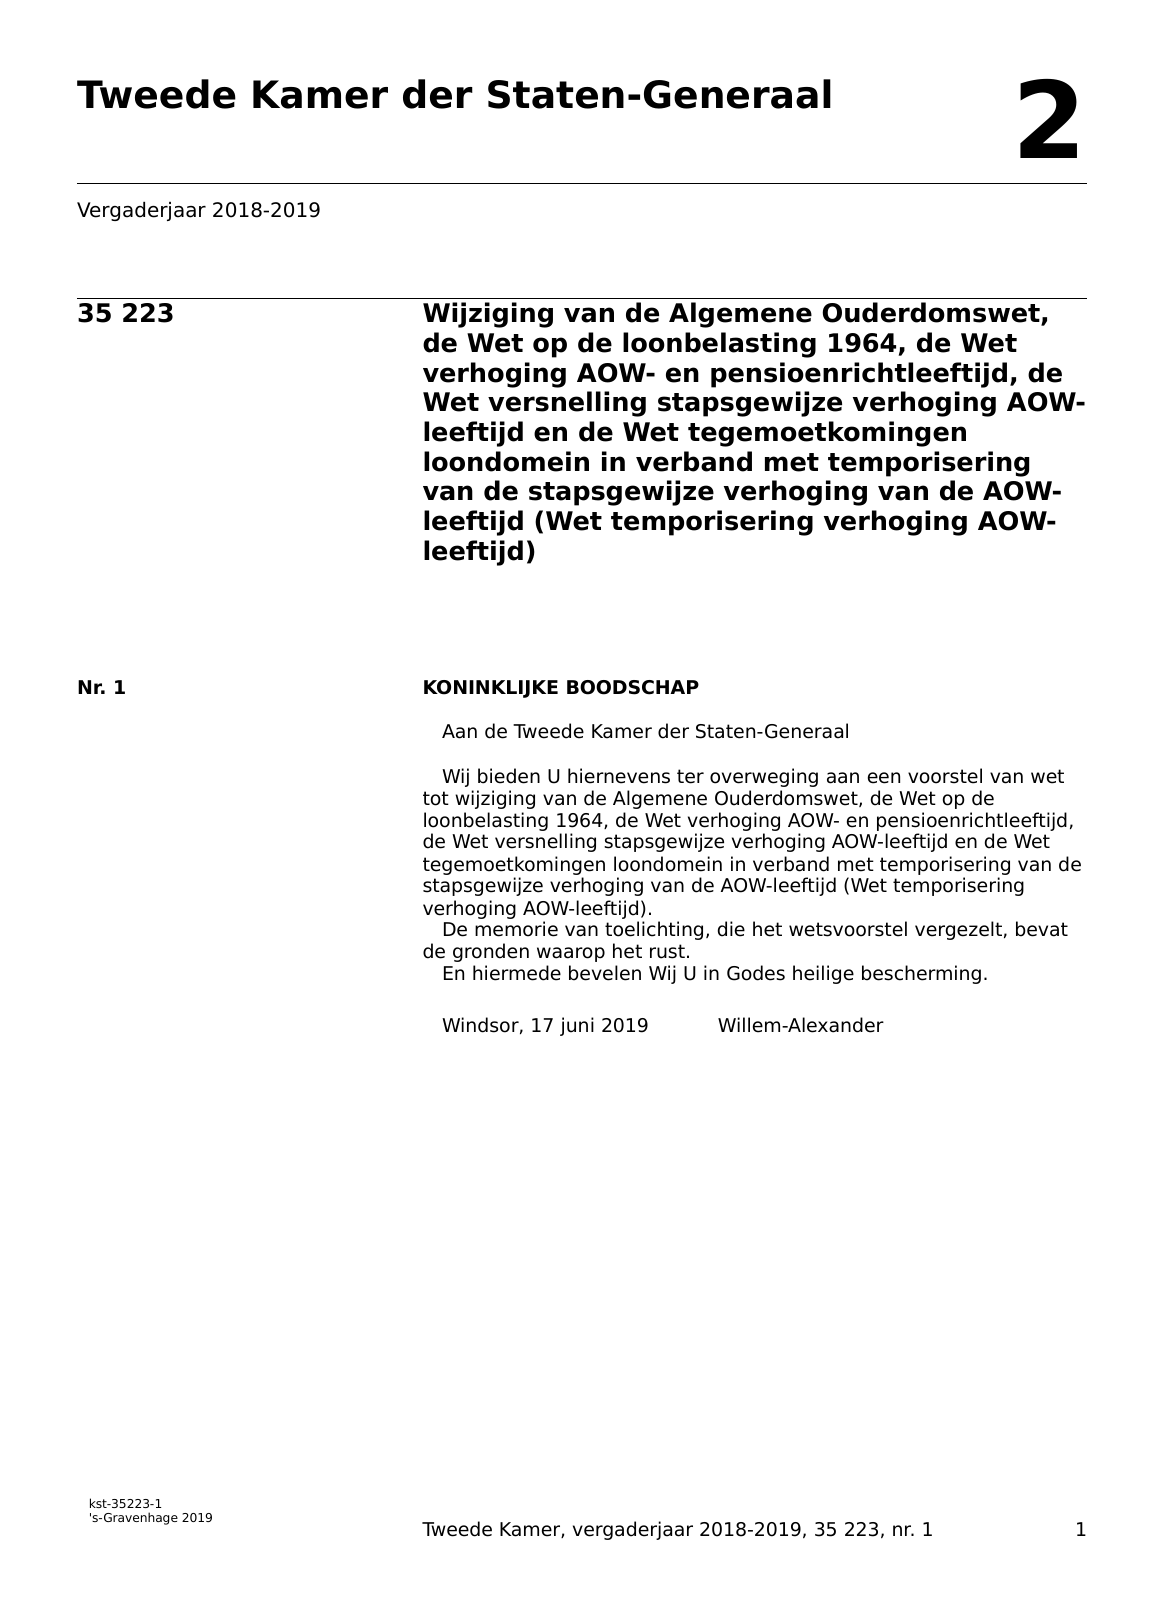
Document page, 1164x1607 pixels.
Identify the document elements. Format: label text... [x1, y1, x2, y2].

text Aan de Tweede Kamer der Staten-Generaal [422, 721, 1087, 743]
text De memorie van toelichting, die het wetsvoorstel vergezelt, bevat de gronden waarop het rust. [422, 919, 1087, 963]
table_cell Vergaderjaar 2018-2019 [77, 184, 1087, 298]
table_header Tweede Kamer der Staten-Generaal [77, 59, 886, 183]
text Windsor, 17 juni 2019 Willem-Alexander [422, 1015, 1087, 1037]
text Wij bieden U hiernevens ter overweging aan een voorstel van wet tot wijziging van de Algemene Ouderdomswet, de Wet op de loonbelasting 1964, de Wet verhoging AOW- en pensioenrichtleeftijd, de Wet versnelling stapsgewijze verhoging AOW-leeftijd en de Wet tegemoetkomingen loondomein in verband met temporisering van de stapsgewijze verhoging van de AOW-leeftijd (Wet temporisering verhoging AOW-leeftijd). [422, 766, 1087, 919]
subtitle 35 223 Wijziging van de Algemene Ouderdomswet, de Wet op de loonbelasting 1964, de Wet verhoging AOW- en pensioenrichtleeftijd, de Wet versnelling stapsgewijze verhoging AOW-leeftijd en de Wet tegemoetkomingen loondomein in verband met temporisering van de stapsgewijze verhoging van de AOW-leeftijd (Wet temporisering verhoging AOW-leeftijd) [77, 299, 1087, 566]
text kst-35223-1 [88, 1497, 323, 1511]
table_header 2 [886, 59, 1087, 183]
text En hiermede bevelen Wij U in Godes heilige bescherming. [422, 963, 1087, 985]
subtitle Nr. 1 KONINKLIJKE BOODSCHAP [77, 677, 1087, 699]
text 's-Gravenhage 2019 [88, 1511, 323, 1525]
